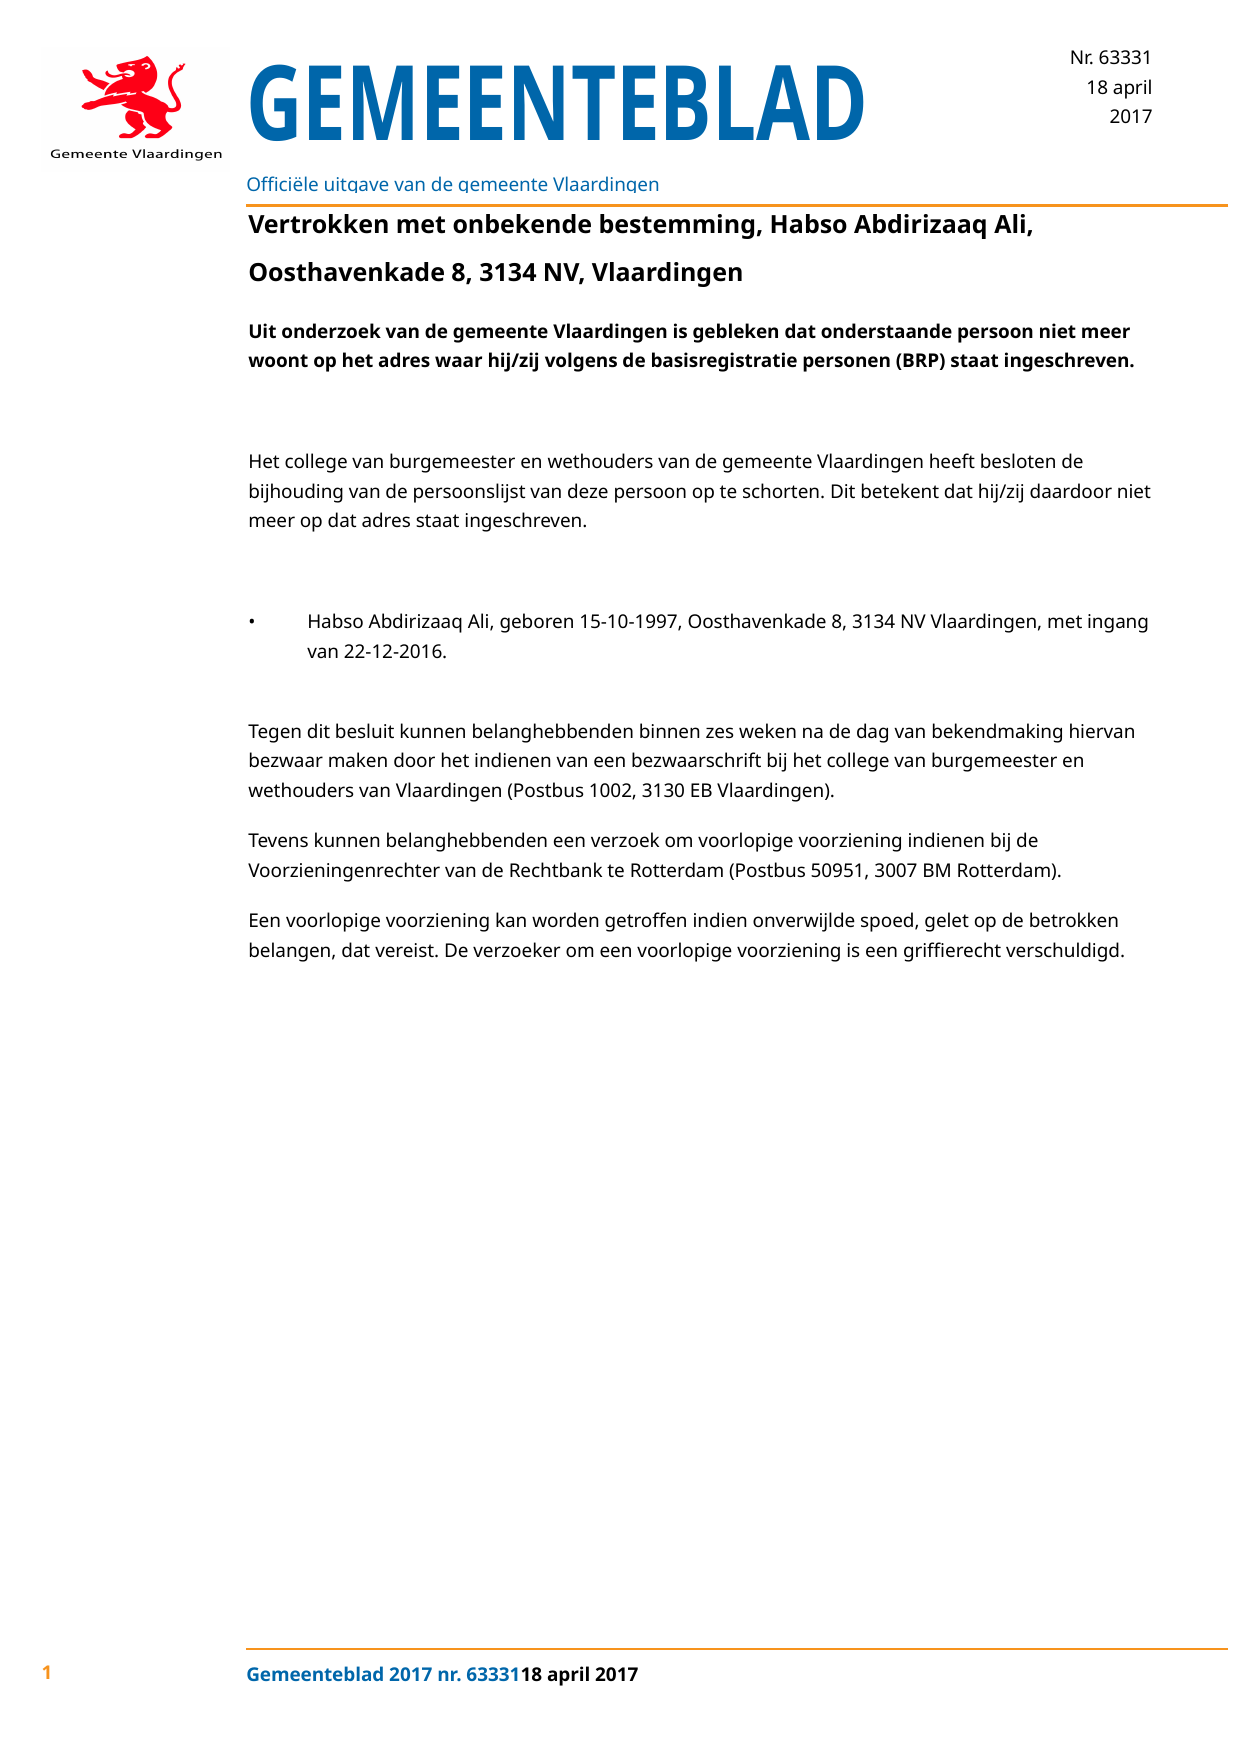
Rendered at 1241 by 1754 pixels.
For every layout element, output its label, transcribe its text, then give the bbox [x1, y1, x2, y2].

text Een voorlopige voorziening kan worden getroffen indien onverwijlde spoed, gelet op de betrokken belangen, dat vereist. De verzoeker om een voorlopige voorziening is een griffierecht verschuldigd. [248, 907, 1152, 963]
text Het college van burgemeester en wethouders van de gemeente Vlaardingen heeft besloten de bijhouding van de persoonslijst van deze persoon op te schorten. Dit betekent dat hij/zij daardoor niet meer op dat adres staat ingeschreven. [248, 448, 1152, 533]
text Vertrokken met onbekende bestemming, Habso Abdirizaaq Ali, Oosthavenkade 8, 3134 NV, Vlaardingen [248, 207, 1152, 288]
text Tegen dit besluit kunnen belanghebbenden binnen zes weken na de dag van bekendmaking hiervan bezwaar maken door het indienen van een bezwaarschrift bij het college van burgemeester en wethouders van Vlaardingen (Postbus 1002, 3130 EB Vlaardingen). [248, 718, 1152, 803]
text Uit onderzoek van de gemeente Vlaardingen is gebleken dat onderstaande persoon niet meer woont op het adres waar hij/zij volgens de basisregistratie personen (BRP) staat ingeschreven. [248, 318, 1152, 373]
list Habso Abdirizaaq Ali, geboren 15-10-1997, Oosthavenkade 8, 3134 NV Vlaardingen, met ingang van 22-12-2016. [248, 608, 1152, 664]
picture [41, 47, 231, 172]
text Tevens kunnen belanghebbenden een verzoek om voorlopige voorziening indienen bij de Voorzieningenrechter van de Rechtbank te Rotterdam (Postbus 50951, 3007 BM Rotterdam). [248, 827, 1152, 883]
